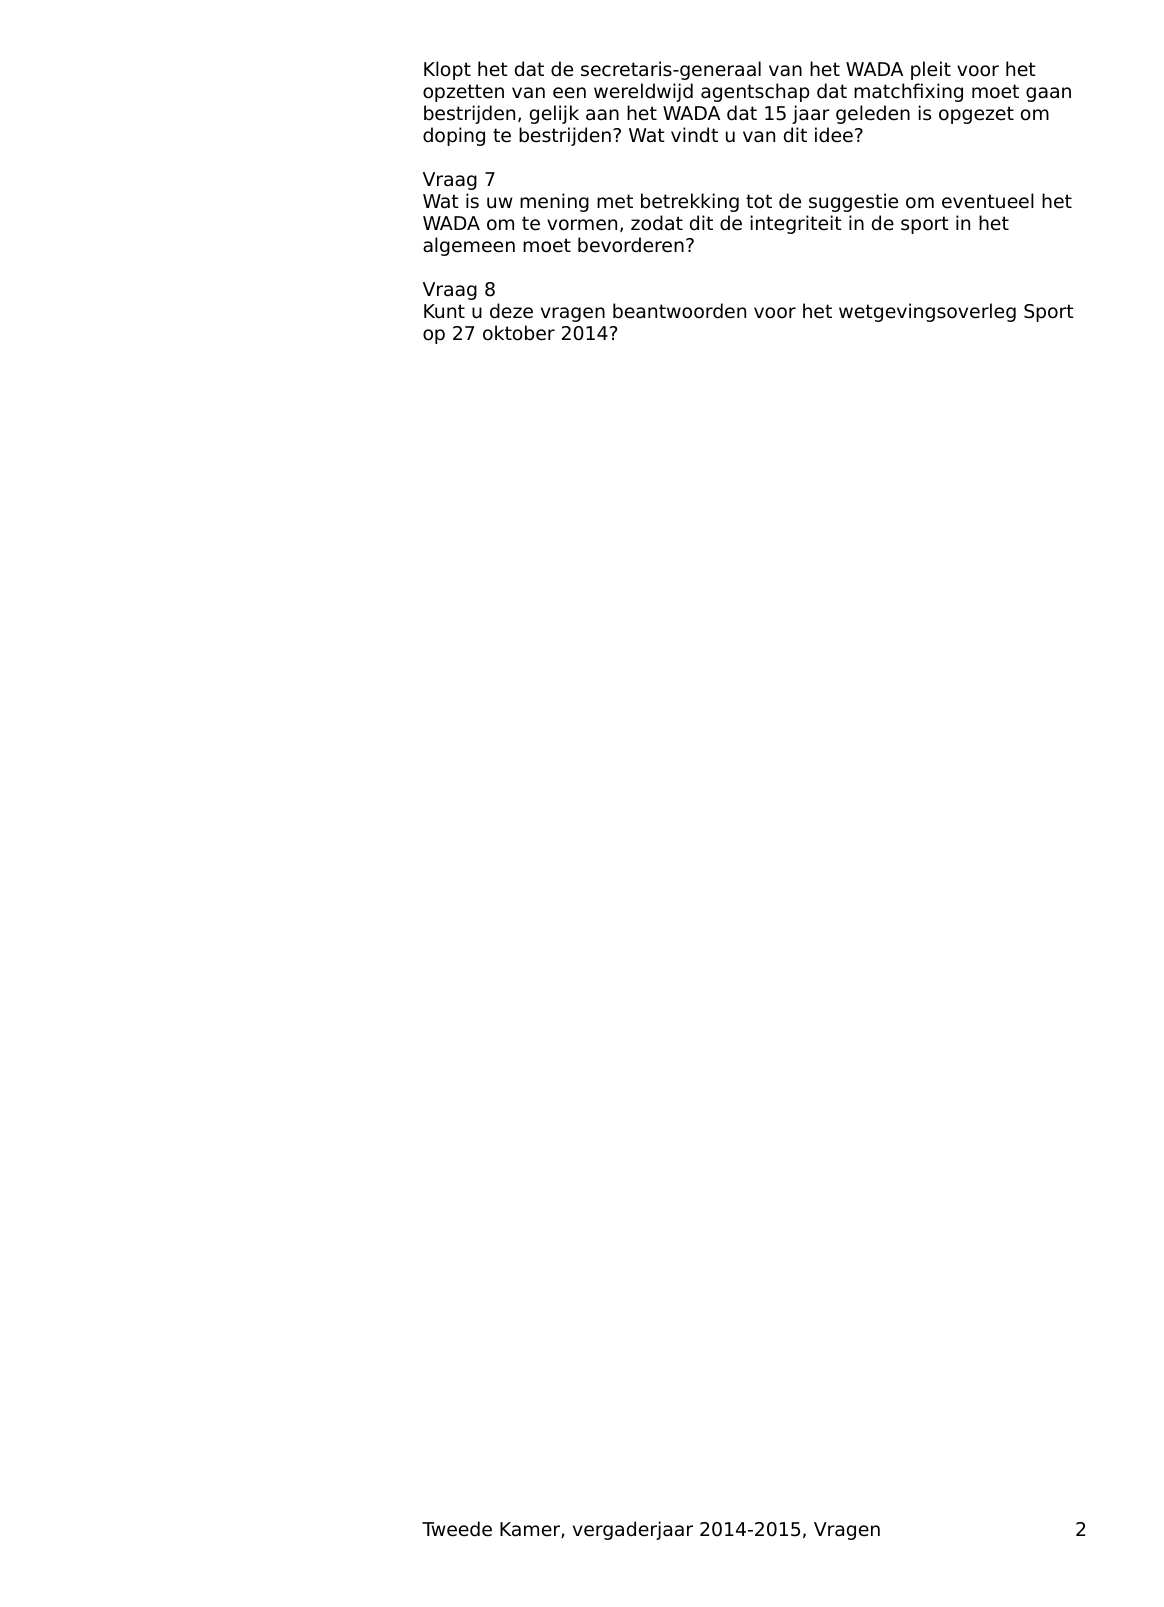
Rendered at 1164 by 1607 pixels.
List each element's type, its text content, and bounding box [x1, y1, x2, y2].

text Wat is uw mening met betrekking tot de suggestie om eventueel het WADA om te vormen, zodat dit de integriteit in de sport in het algemeen moet bevorderen? [422, 191, 1087, 257]
text Kunt u deze vragen beantwoorden voor het wetgevingsoverleg Sport op 27 oktober 2014? [422, 301, 1087, 345]
text Vraag 7 [422, 169, 1087, 191]
text Klopt het dat de secretaris-generaal van het WADA pleit voor het opzetten van een wereldwijd agentschap dat matchfixing moet gaan bestrijden, gelijk aan het WADA dat 15 jaar geleden is opgezet om doping te bestrijden? Wat vindt u van dit idee? [422, 59, 1087, 147]
text Vraag 8 [422, 279, 1087, 301]
